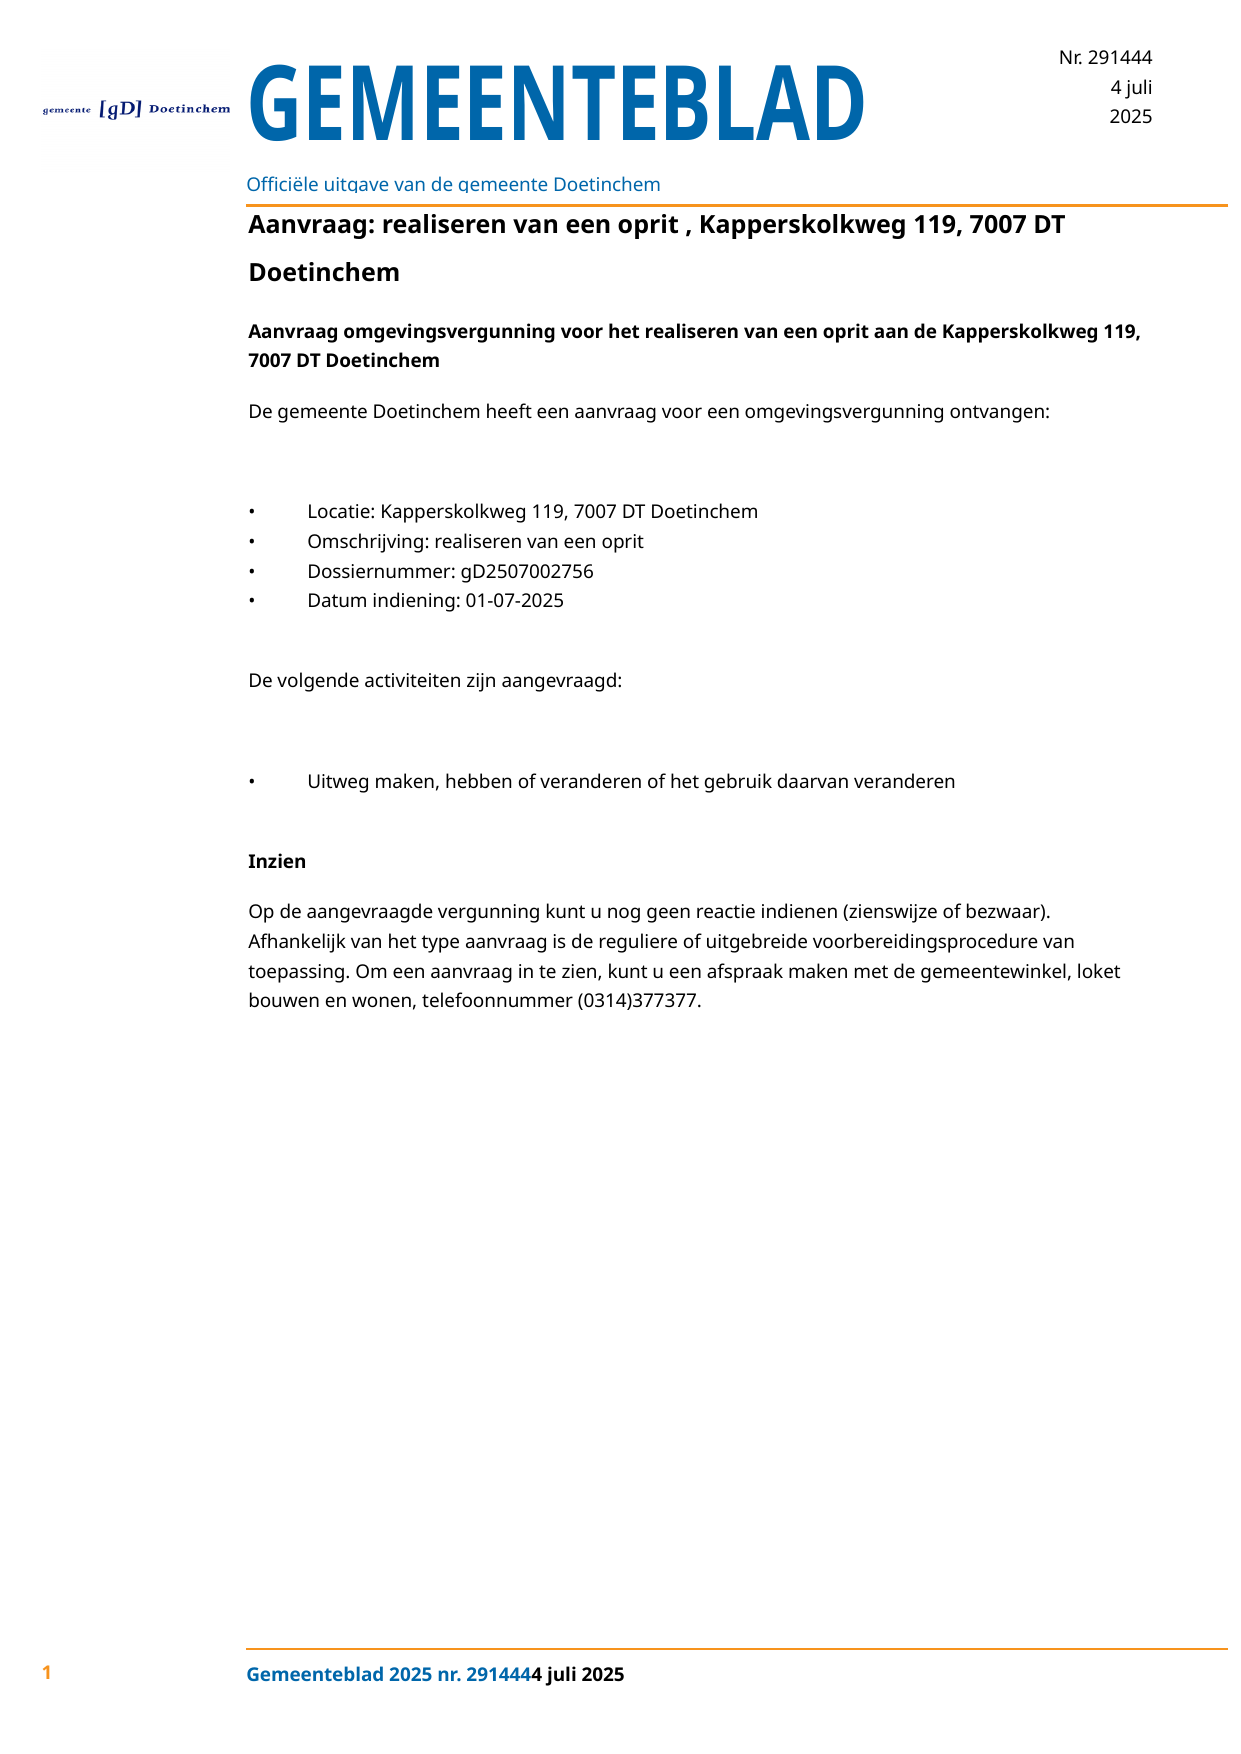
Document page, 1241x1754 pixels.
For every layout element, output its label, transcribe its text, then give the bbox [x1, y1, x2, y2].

text Aanvraag omgevingsvergunning voor het realiseren van een oprit aan de Kapperskolkweg 119, 7007 DT Doetinchem [248, 318, 1152, 373]
text De volgende activiteiten zijn aangevraagd: [248, 667, 1152, 693]
list Omschrijving: realiseren van een oprit [248, 528, 1152, 554]
list Uitweg maken, hebben of veranderen of het gebruik daarvan veranderen [248, 768, 1152, 794]
list Dossiernummer: gD2507002756 [248, 558, 1152, 584]
text Op de aangevraagde vergunning kunt u nog geen reactie indienen (zienswijze of bezwaar). Afhankelijk van het type aanvraag is de reguliere of uitgebreide voorbereidingsprocedure van toepassing. Om een aanvraag in te zien, kunt u een afspraak maken met de gemeentewinkel, loket bouwen en wonen, telefoonnummer (0314)377377. [248, 899, 1152, 1013]
text Inzien [248, 848, 1152, 874]
list Locatie: Kapperskolkweg 119, 7007 DT Doetinchem [248, 499, 1152, 524]
text De gemeente Doetinchem heeft een aanvraag voor een omgevingsvergunning ontvangen: [248, 398, 1152, 424]
picture [41, 47, 231, 172]
text Aanvraag: realiseren van een oprit , Kapperskolkweg 119, 7007 DT Doetinchem [248, 207, 1152, 288]
list Datum indiening: 01-07-2025 [248, 587, 1152, 613]
